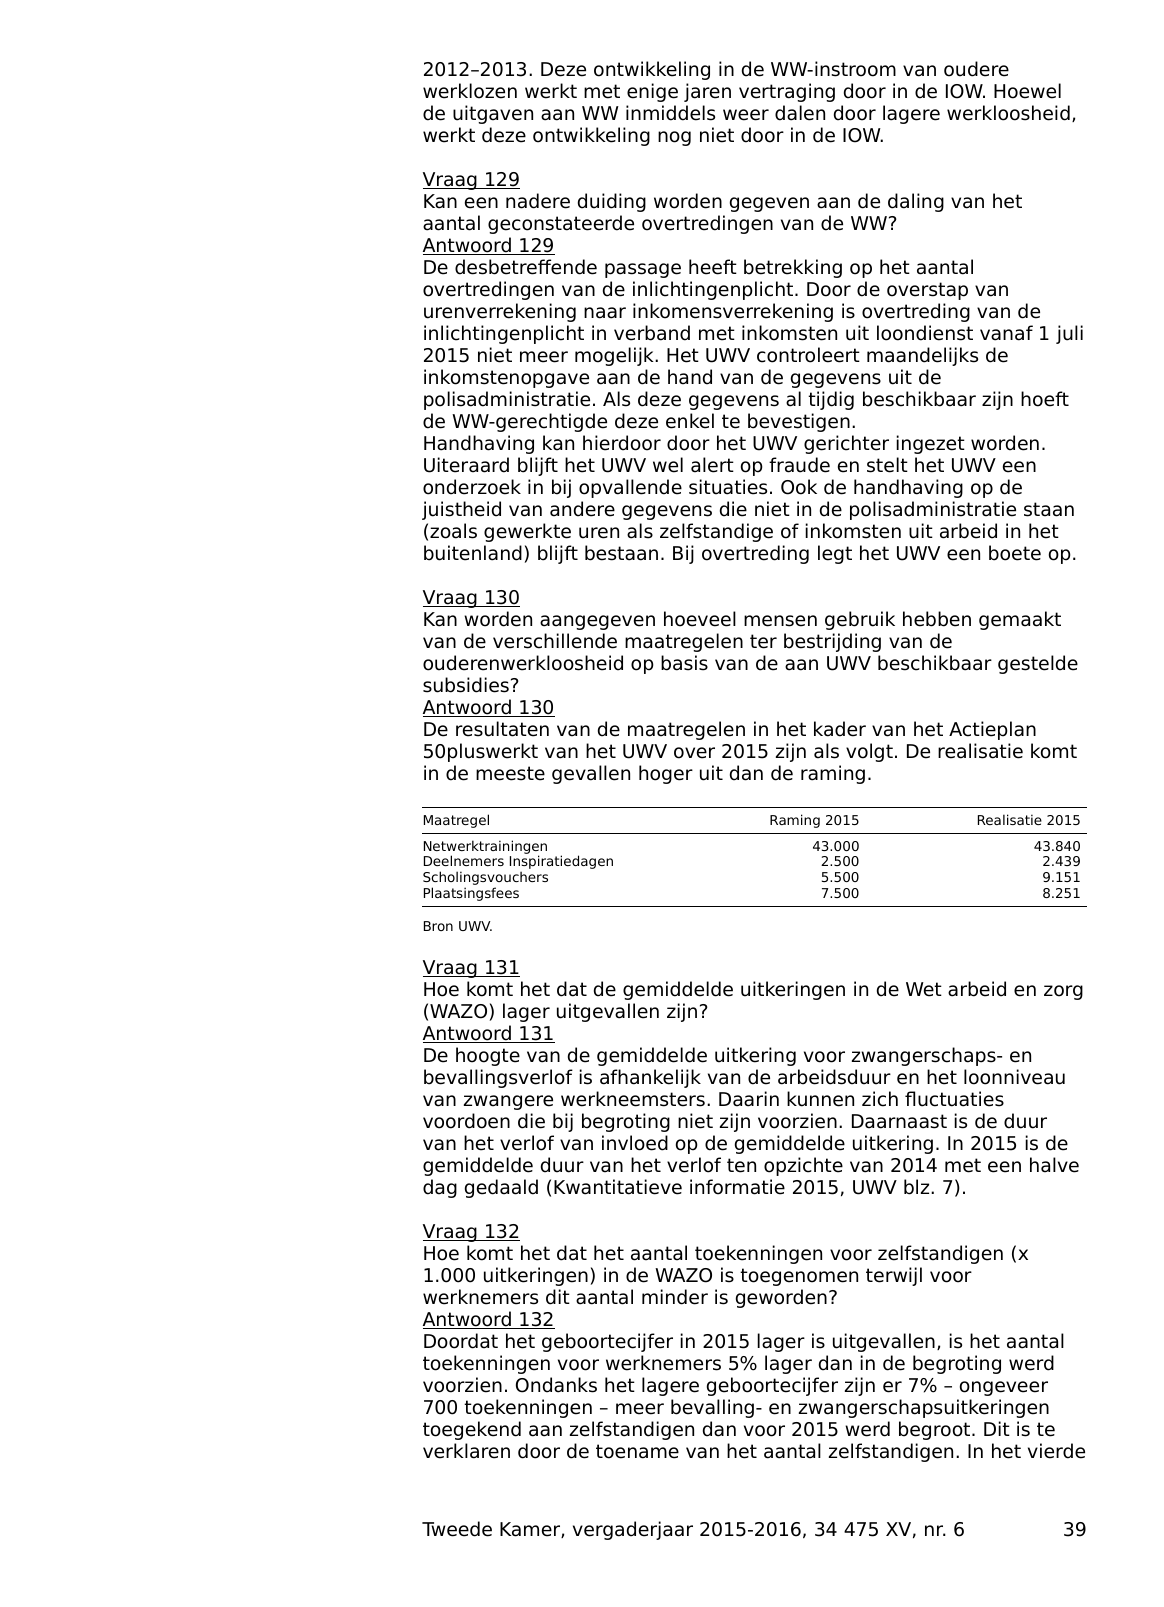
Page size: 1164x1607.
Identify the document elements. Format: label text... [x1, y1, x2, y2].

table_cell Netwerktrainingen [422, 834, 644, 854]
text Vraag 131 [422, 957, 1087, 979]
table_cell Deelnemers Inspiratiedagen [422, 854, 644, 870]
text De hoogte van de gemiddelde uitkering voor zwangerschaps- en bevallingsverlof is afhankelijk van de arbeidsduur en het loonniveau van zwangere werkneemsters. Daarin kunnen zich fluctuaties voordoen die bij begroting niet zijn voorzien. Daarnaast is de duur van het verlof van invloed op de gemiddelde uitkering. In 2015 is de gemiddelde duur van het verlof ten opzichte van 2014 met een halve dag gedaald (Kwantitatieve informatie 2015, UWV blz. 7). [422, 1045, 1087, 1199]
text De desbetreffende passage heeft betrekking op het aantal overtredingen van de inlichtingenplicht. Door de overstap van urenverrekening naar inkomensverrekening is overtreding van de inlichtingenplicht in verband met inkomsten uit loondienst vanaf 1 juli 2015 niet meer mogelijk. Het UWV controleert maandelijks de inkomstenopgave aan de hand van de gegevens uit de polisadministratie. Als deze gegevens al tijdig beschikbaar zijn hoeft de WW-gerechtigde deze enkel te bevestigen. [422, 257, 1087, 433]
text Hoe komt het dat het aantal toekenningen voor zelfstandigen (x 1.000 uitkeringen) in de WAZO is toegenomen terwijl voor werknemers dit aantal minder is geworden? [422, 1243, 1087, 1309]
table_cell Scholingsvouchers [422, 870, 644, 886]
text Antwoord 129 [422, 235, 1087, 257]
table_header Realisatie 2015 [865, 808, 1087, 833]
text Antwoord 130 [422, 697, 1087, 719]
table_cell 43.000 [644, 834, 865, 854]
text Vraag 130 [422, 587, 1087, 609]
text Antwoord 131 [422, 1023, 1087, 1045]
text Kan een nadere duiding worden gegeven aan de daling van het aantal geconstateerde overtredingen van de WW? [422, 191, 1087, 235]
table_cell 7.500 [644, 886, 865, 906]
table_cell Plaatsingsfees [422, 886, 644, 906]
text De resultaten van de maatregelen in het kader van het Actieplan 50pluswerkt van het UWV over 2015 zijn als volgt. De realisatie komt in de meeste gevallen hoger uit dan de raming. [422, 719, 1087, 785]
table_header Raming 2015 [644, 808, 865, 833]
table_cell 2.500 [644, 854, 865, 870]
table_cell Bron UWV. [422, 907, 1087, 935]
text Handhaving kan hierdoor door het UWV gerichter ingezet worden. Uiteraard blijft het UWV wel alert op fraude en stelt het UWV een onderzoek in bij opvallende situaties. Ook de handhaving op de juistheid van andere gegevens die niet in de polisadministratie staan (zoals gewerkte uren als zelfstandige of inkomsten uit arbeid in het buitenland) blijft bestaan. Bij overtreding legt het UWV een boete op. [422, 433, 1087, 565]
table_cell 43.840 [865, 834, 1087, 854]
text Vraag 129 [422, 169, 1087, 191]
text Kan worden aangegeven hoeveel mensen gebruik hebben gemaakt van de verschillende maatregelen ter bestrijding van de ouderenwerkloosheid op basis van de aan UWV beschikbaar gestelde subsidies? [422, 609, 1087, 697]
table_cell 9.151 [865, 870, 1087, 886]
table_cell 2.439 [865, 854, 1087, 870]
text Doordat het geboortecijfer in 2015 lager is uitgevallen, is het aantal toekenningen voor werknemers 5% lager dan in de begroting werd voorzien. Ondanks het lagere geboortecijfer zijn er 7% – ongeveer 700 toekenningen – meer bevalling- en zwangerschapsuitkeringen toegekend aan zelfstandigen dan voor 2015 werd begroot. Dit is te verklaren door de toename van het aantal zelfstandigen. In het vierde [422, 1331, 1087, 1463]
table_cell 8.251 [865, 886, 1087, 906]
table_cell 5.500 [644, 870, 865, 886]
text Hoe komt het dat de gemiddelde uitkeringen in de Wet arbeid en zorg (WAZO) lager uitgevallen zijn? [422, 979, 1087, 1023]
text Vraag 132 [422, 1221, 1087, 1243]
text 2012–2013. Deze ontwikkeling in de WW-instroom van oudere werklozen werkt met enige jaren vertraging door in de IOW. Hoewel de uitgaven aan WW inmiddels weer dalen door lagere werkloosheid, werkt deze ontwikkeling nog niet door in de IOW. [422, 59, 1087, 147]
text Antwoord 132 [422, 1309, 1087, 1331]
table_header Maatregel [422, 808, 644, 833]
